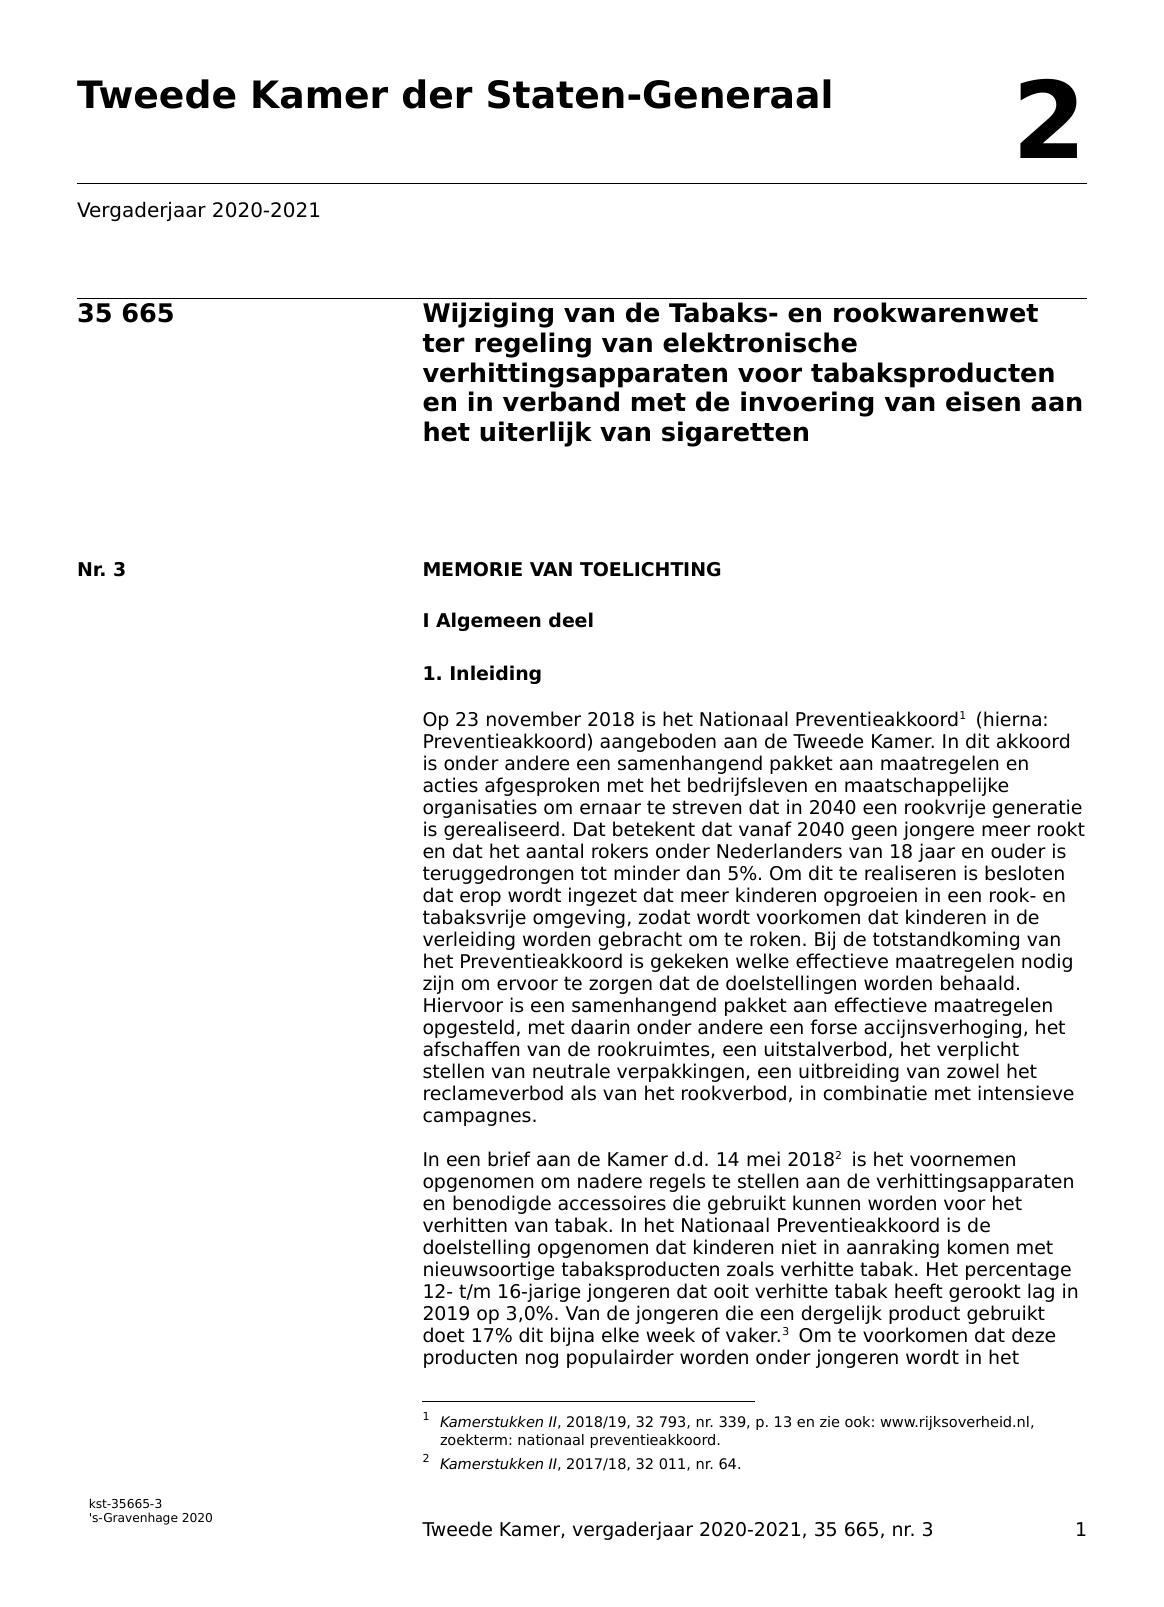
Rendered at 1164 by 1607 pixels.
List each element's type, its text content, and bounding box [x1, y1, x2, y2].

subtitle Nr. 3 MEMORIE VAN TOELICHTING [77, 558, 1087, 580]
text 's-Gravenhage 2020 [88, 1511, 323, 1525]
text Kamerstukken II, 2017/18, 32 011, nr. 64. [422, 1452, 1087, 1474]
subtitle I Algemeen deel [422, 610, 1087, 632]
table_header Tweede Kamer der Staten-Generaal [77, 59, 886, 183]
table_cell Vergaderjaar 2020-2021 [77, 184, 1087, 298]
text kst-35665-3 [88, 1497, 323, 1511]
text Kamerstukken II, 2018/19, 32 793, nr. 339, p. 13 en zie ook: www.rijksoverheid.nl, zoekterm: nationaal preventieakkoord. [422, 1410, 1087, 1449]
table_header 2 [886, 59, 1087, 183]
text In een brief aan de Kamer d.d. 14 mei 2018 is het voornemen opgenomen om nadere regels te stellen aan de verhittingsapparaten en benodigde accessoires die gebruikt kunnen worden voor het verhitten van tabak. In het Nationaal Preventieakkoord is de doelstelling opgenomen dat kinderen niet in aanraking komen met nieuwsoortige tabaksproducten zoals verhitte tabak. Het percentage 12- t/m 16-jarige jongeren dat ooit verhitte tabak heeft gerookt lag in 2019 op 3,0%. Van de jongeren die een dergelijk product gebruikt doet 17% dit bijna elke week of vaker. Om te voorkomen dat deze producten nog populairder worden onder jongeren wordt in het [422, 1149, 1087, 1369]
subtitle 1. Inleiding [422, 662, 1087, 684]
text Op 23 november 2018 is het Nationaal Preventieakkoord (hierna: Preventieakkoord) aangeboden aan de Tweede Kamer. In dit akkoord is onder andere een samenhangend pakket aan maatregelen en acties afgesproken met het bedrijfsleven en maatschappelijke organisaties om ernaar te streven dat in 2040 een rookvrije generatie is gerealiseerd. Dat betekent dat vanaf 2040 geen jongere meer rookt en dat het aantal rokers onder Nederlanders van 18 jaar en ouder is teruggedrongen tot minder dan 5%. Om dit te realiseren is besloten dat erop wordt ingezet dat meer kinderen opgroeien in een rook- en tabaksvrije omgeving, zodat wordt voorkomen dat kinderen in de verleiding worden gebracht om te roken. Bij de totstandkoming van het Preventieakkoord is gekeken welke effectieve maatregelen nodig zijn om ervoor te zorgen dat de doelstellingen worden behaald. Hiervoor is een samenhangend pakket aan effectieve maatregelen opgesteld, met daarin onder andere een forse accijnsverhoging, het afschaffen van de rookruimtes, een uitstalverbod, het verplicht stellen van neutrale verpakkingen, een uitbreiding van zowel het reclameverbod als van het rookverbod, in combinatie met intensieve campagnes. [422, 709, 1087, 1127]
subtitle 35 665 Wijziging van de Tabaks- en rookwarenwet ter regeling van elektronische verhittingsapparaten voor tabaksproducten en in verband met de invoering van eisen aan het uiterlijk van sigaretten [77, 299, 1087, 447]
